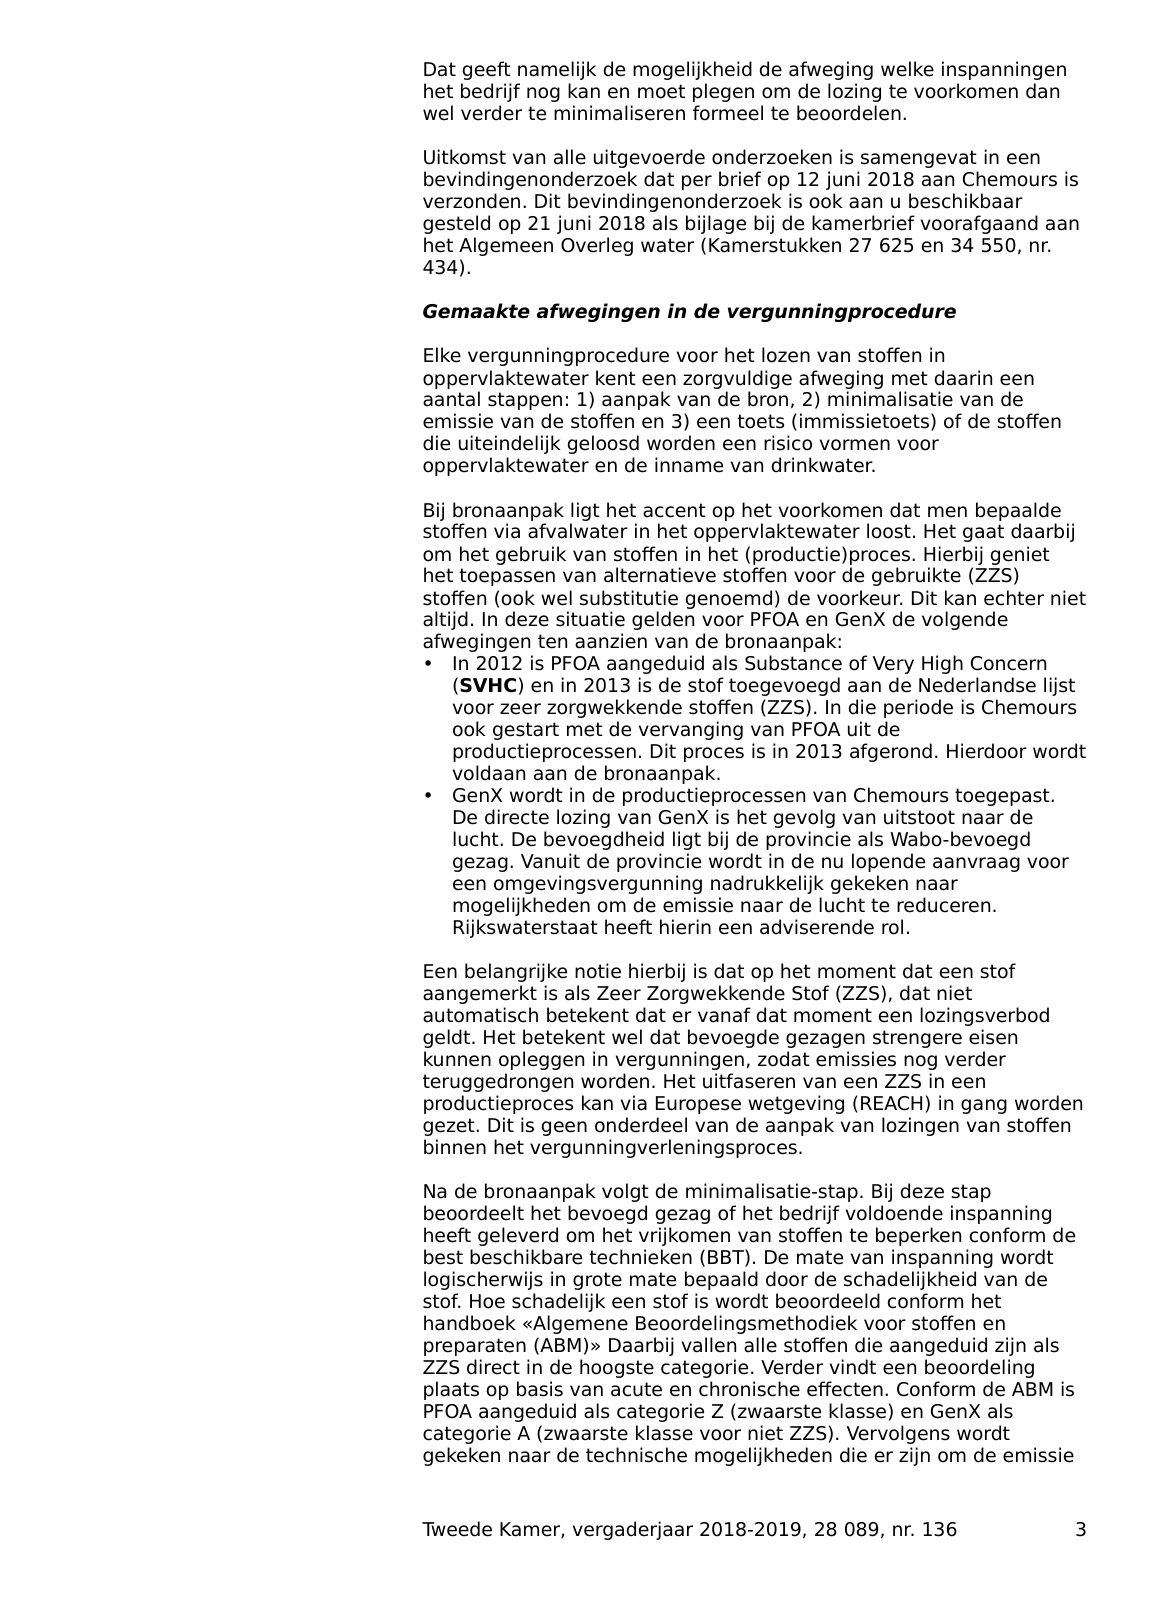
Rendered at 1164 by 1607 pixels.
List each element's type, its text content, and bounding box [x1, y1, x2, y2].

text Dat geeft namelijk de mogelijkheid de afweging welke inspanningen het bedrijf nog kan en moet plegen om de lozing te voorkomen dan wel verder te minimaliseren formeel te beoordelen. [422, 59, 1087, 125]
text Een belangrijke notie hierbij is dat op het moment dat een stof aangemerkt is als Zeer Zorgwekkende Stof (ZZS), dat niet automatisch betekent dat er vanaf dat moment een lozingsverbod geldt. Het betekent wel dat bevoegde gezagen strengere eisen kunnen opleggen in vergunningen, zodat emissies nog verder teruggedrongen worden. Het uitfaseren van een ZZS in een productieproces kan via Europese wetgeving (REACH) in gang worden gezet. Dit is geen onderdeel van de aanpak van lozingen van stoffen binnen het vergunningverleningsproces. [422, 961, 1087, 1159]
text Uitkomst van alle uitgevoerde onderzoeken is samengevat in een bevindingenonderzoek dat per brief op 12 juni 2018 aan Chemours is verzonden. Dit bevindingenonderzoek is ook aan u beschikbaar gesteld op 21 juni 2018 als bijlage bij de kamerbrief voorafgaand aan het Algemeen Overleg water (Kamerstukken 27 625 en 34 550, nr. 434). [422, 147, 1087, 279]
text Elke vergunningprocedure voor het lozen van stoffen in oppervlaktewater kent een zorgvuldige afweging met daarin een aantal stappen: 1) aanpak van de bron, 2) minimalisatie van de emissie van de stoffen en 3) een toets (immissietoets) of de stoffen die uiteindelijk geloosd worden een risico vormen voor oppervlaktewater en de inname van drinkwater. [422, 345, 1087, 477]
text Na de bronaanpak volgt de minimalisatie-stap. Bij deze stap beoordeelt het bevoegd gezag of het bedrijf voldoende inspanning heeft geleverd om het vrijkomen van stoffen te beperken conform de best beschikbare technieken (BBT). De mate van inspanning wordt logischerwijs in grote mate bepaald door de schadelijkheid van de stof. Hoe schadelijk een stof is wordt beoordeeld conform het handboek «Algemene Beoordelingsmethodiek voor stoffen en preparaten (ABM)» Daarbij vallen alle stoffen die aangeduid zijn als ZZS direct in de hoogste categorie. Verder vindt een beoordeling plaats op basis van acute en chronische effecten. Conform de ABM is PFOA aangeduid als categorie Z (zwaarste klasse) en GenX als categorie A (zwaarste klasse voor niet ZZS). Vervolgens wordt gekeken naar de technische mogelijkheden die er zijn om de emissie [422, 1181, 1087, 1467]
subtitle Gemaakte afwegingen in de vergunningprocedure [422, 301, 1087, 323]
text • GenX wordt in de productieprocessen van Chemours toegepast. De directe lozing van GenX is het gevolg van uitstoot naar de lucht. De bevoegdheid ligt bij de provincie als Wabo-bevoegd gezag. Vanuit de provincie wordt in de nu lopende aanvraag voor een omgevingsvergunning nadrukkelijk gekeken naar mogelijkheden om de emissie naar de lucht te reduceren. Rijkswaterstaat heeft hierin een adviserende rol. [422, 785, 1087, 939]
text • In 2012 is PFOA aangeduid als Substance of Very High Concern (SVHC) en in 2013 is de stof toegevoegd aan de Nederlandse lijst voor zeer zorgwekkende stoffen (ZZS). In die periode is Chemours ook gestart met de vervanging van PFOA uit de productieprocessen. Dit proces is in 2013 afgerond. Hierdoor wordt voldaan aan de bronaanpak. [422, 653, 1087, 785]
text Bij bronaanpak ligt het accent op het voorkomen dat men bepaalde stoffen via afvalwater in het oppervlaktewater loost. Het gaat daarbij om het gebruik van stoffen in het (productie)proces. Hierbij geniet het toepassen van alternatieve stoffen voor de gebruikte (ZZS) stoffen (ook wel substitutie genoemd) de voorkeur. Dit kan echter niet altijd. In deze situatie gelden voor PFOA en GenX de volgende afwegingen ten aanzien van de bronaanpak: [422, 499, 1087, 653]
